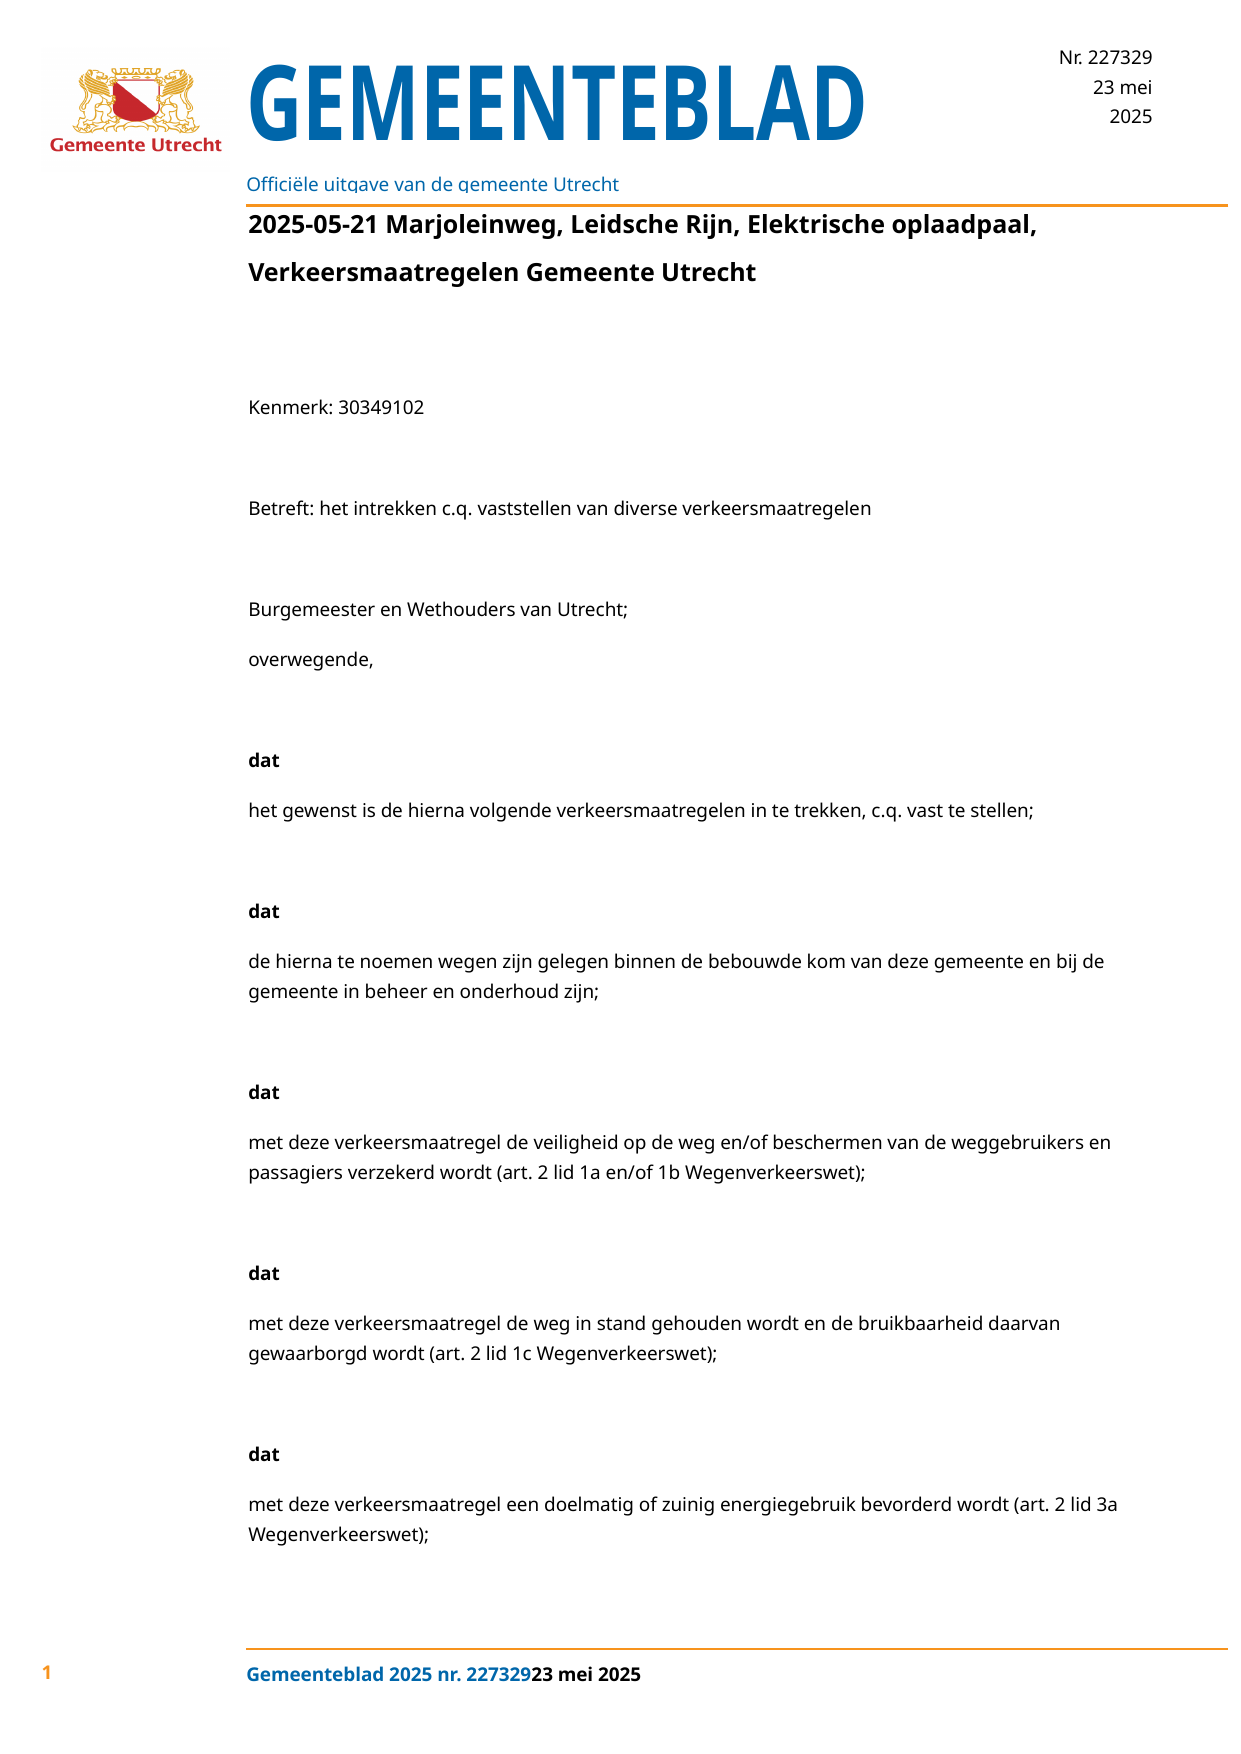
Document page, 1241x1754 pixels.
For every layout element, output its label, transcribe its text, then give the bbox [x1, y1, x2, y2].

text overwegende, [248, 646, 1152, 672]
text dat [248, 898, 1152, 924]
text het gewenst is de hierna volgende verkeersmaatregelen in te trekken, c.q. vast te stellen; [248, 797, 1152, 823]
text Burgemeester en Wethouders van Utrecht; [248, 596, 1152, 621]
text met deze verkeersmaatregel de weg in stand gehouden wordt en de bruikbaarheid daarvan gewaarborgd wordt (art. 2 lid 1c Wegenverkeerswet); [248, 1310, 1152, 1366]
text dat [248, 747, 1152, 773]
text 2025-05-21 Marjoleinweg, Leidsche Rijn, Elektrische oplaadpaal, Verkeersmaatregelen Gemeente Utrecht [248, 207, 1152, 288]
picture [41, 47, 231, 172]
text Kenmerk: 30349102 [248, 394, 1152, 420]
text met deze verkeersmaatregel een doelmatig of zuinig energiegebruik bevorderd wordt (art. 2 lid 3a Wegenverkeerswet); [248, 1491, 1152, 1546]
text Betreft: het intrekken c.q. vaststellen van diverse verkeersmaatregelen [248, 495, 1152, 521]
text de hierna te noemen wegen zijn gelegen binnen de bebouwde kom van deze gemeente en bij de gemeente in beheer en onderhoud zijn; [248, 949, 1152, 1004]
text dat [248, 1079, 1152, 1105]
text dat [248, 1441, 1152, 1466]
text met deze verkeersmaatregel de veiligheid op de weg en/of beschermen van de weggebruikers en passagiers verzekerd wordt (art. 2 lid 1a en/of 1b Wegenverkeerswet); [248, 1129, 1152, 1185]
text dat [248, 1260, 1152, 1286]
